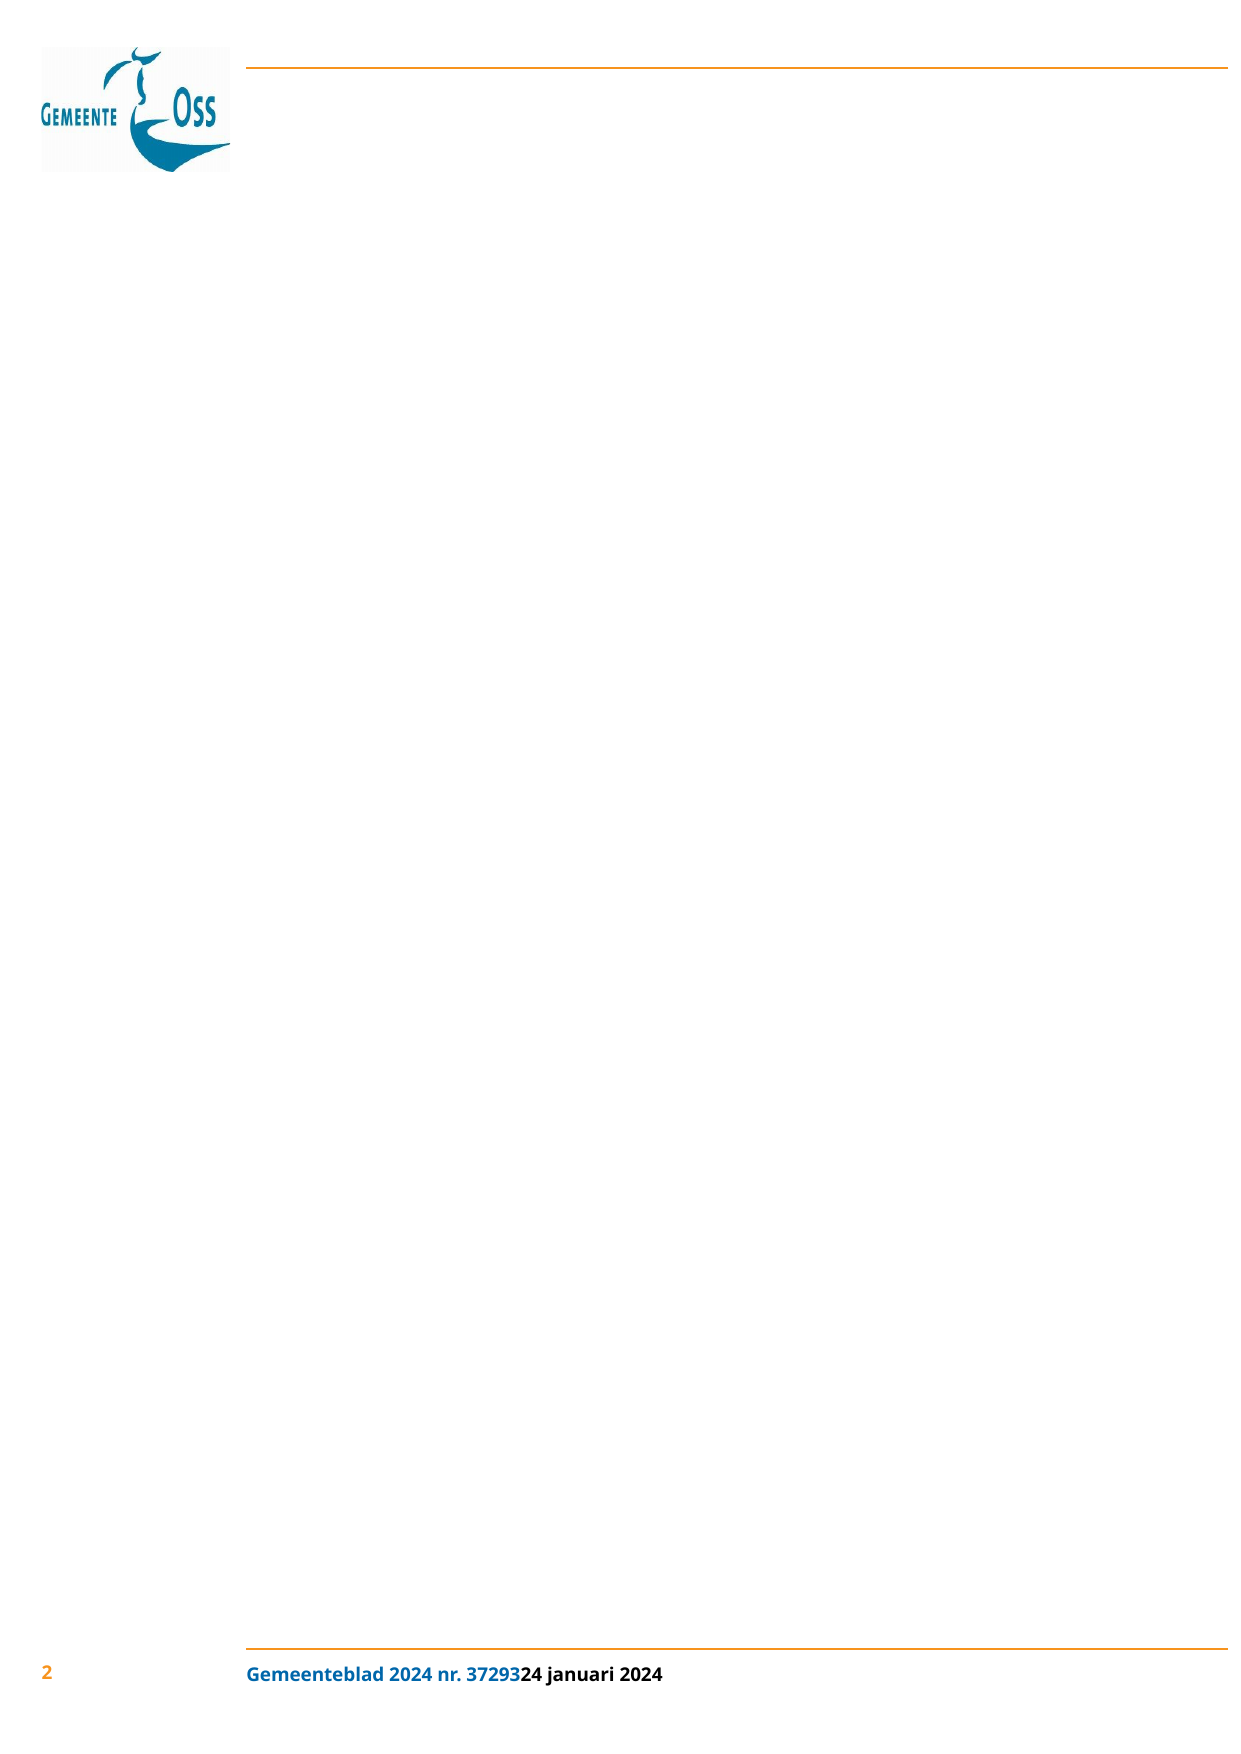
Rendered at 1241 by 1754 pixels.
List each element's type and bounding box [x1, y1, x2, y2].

picture [41, 47, 231, 172]
